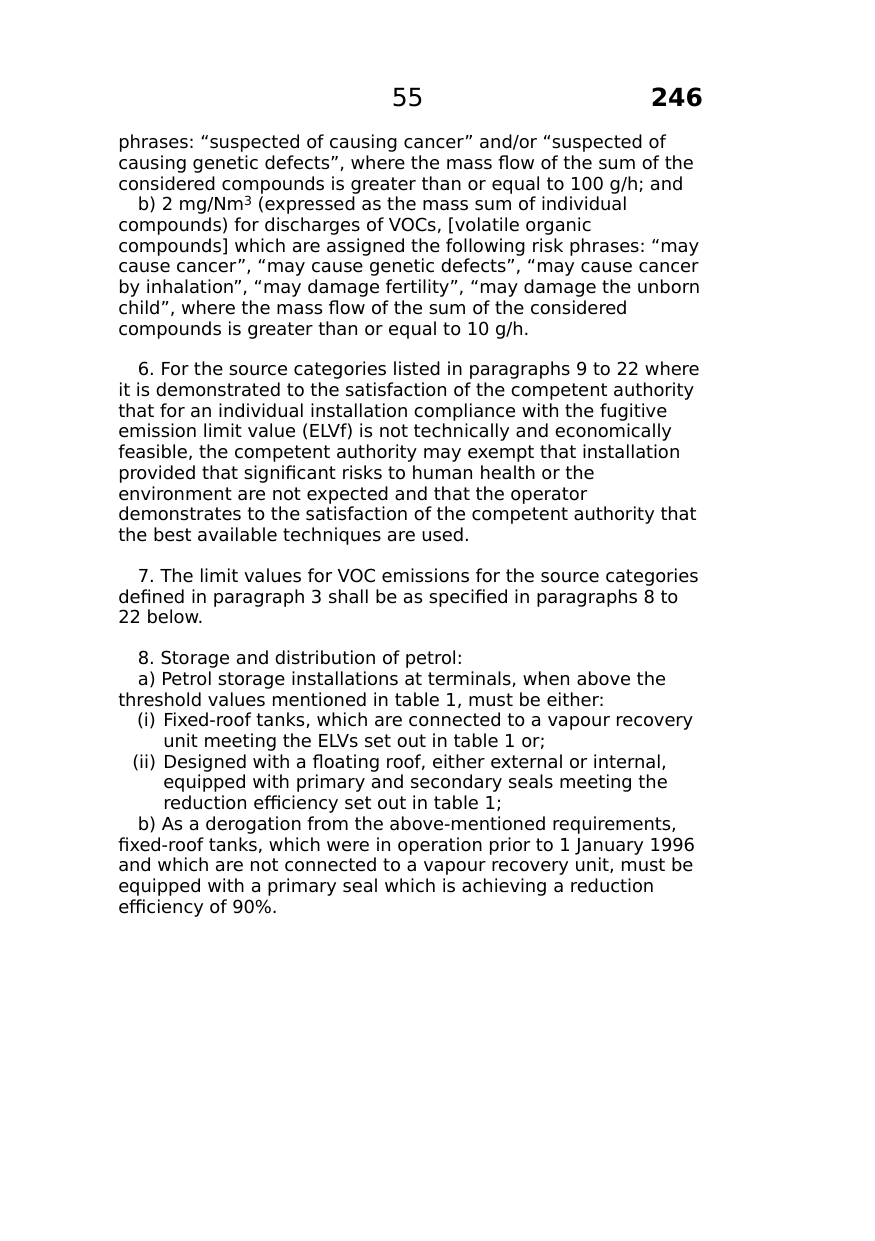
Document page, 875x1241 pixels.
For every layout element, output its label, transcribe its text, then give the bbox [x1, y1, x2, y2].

text (ii) Designed with a floating roof, either external or internal, equipped with primary and secondary seals meeting the reduction efficiency set out in table 1; [118, 752, 703, 814]
text 6. For the source categories listed in paragraphs 9 to 22 where it is demonstrated to the satisfaction of the competent authority that for an individual installation compliance with the fugitive emission limit value (ELVf) is not technically and economically feasible, the competent authority may exempt that installation provided that significant risks to human health or the environment are not expected and that the operator demonstrates to the satisfaction of the competent authority that the best available techniques are used. [118, 359, 703, 546]
text 7. The limit values for VOC emissions for the source categories defined in paragraph 3 shall be as specified in paragraphs 8 to 22 below. [118, 566, 703, 628]
text (i) Fixed-roof tanks, which are connected to a vapour recovery unit meeting the ELVs set out in table 1 or; [118, 710, 703, 752]
text b) As a derogation from the above-mentioned requirements, fixed-roof tanks, which were in operation prior to 1 January 1996 and which are not connected to a vapour recovery unit, must be equipped with a primary seal which is achieving a reduction efficiency of 90%. [118, 814, 703, 917]
text a) Petrol storage installations at terminals, when above the threshold values mentioned in table 1, must be either: [118, 669, 703, 710]
text 8. Storage and distribution of petrol: [118, 648, 703, 669]
text phrases: “suspected of causing cancer” and/or “suspected of causing genetic defects”, where the mass flow of the sum of the considered compounds is greater than or equal to 100 g/h; and [118, 132, 703, 194]
text b) 2 mg/Nm3 (expressed as the mass sum of individual compounds) for discharges of VOCs, [volatile organic compounds] which are assigned the following risk phrases: “may cause cancer”, “may cause genetic defects”, “may cause cancer by inhalation”, “may damage fertility”, “may damage the unborn child”, where the mass flow of the sum of the considered compounds is greater than or equal to 10 g/h. [118, 194, 703, 339]
